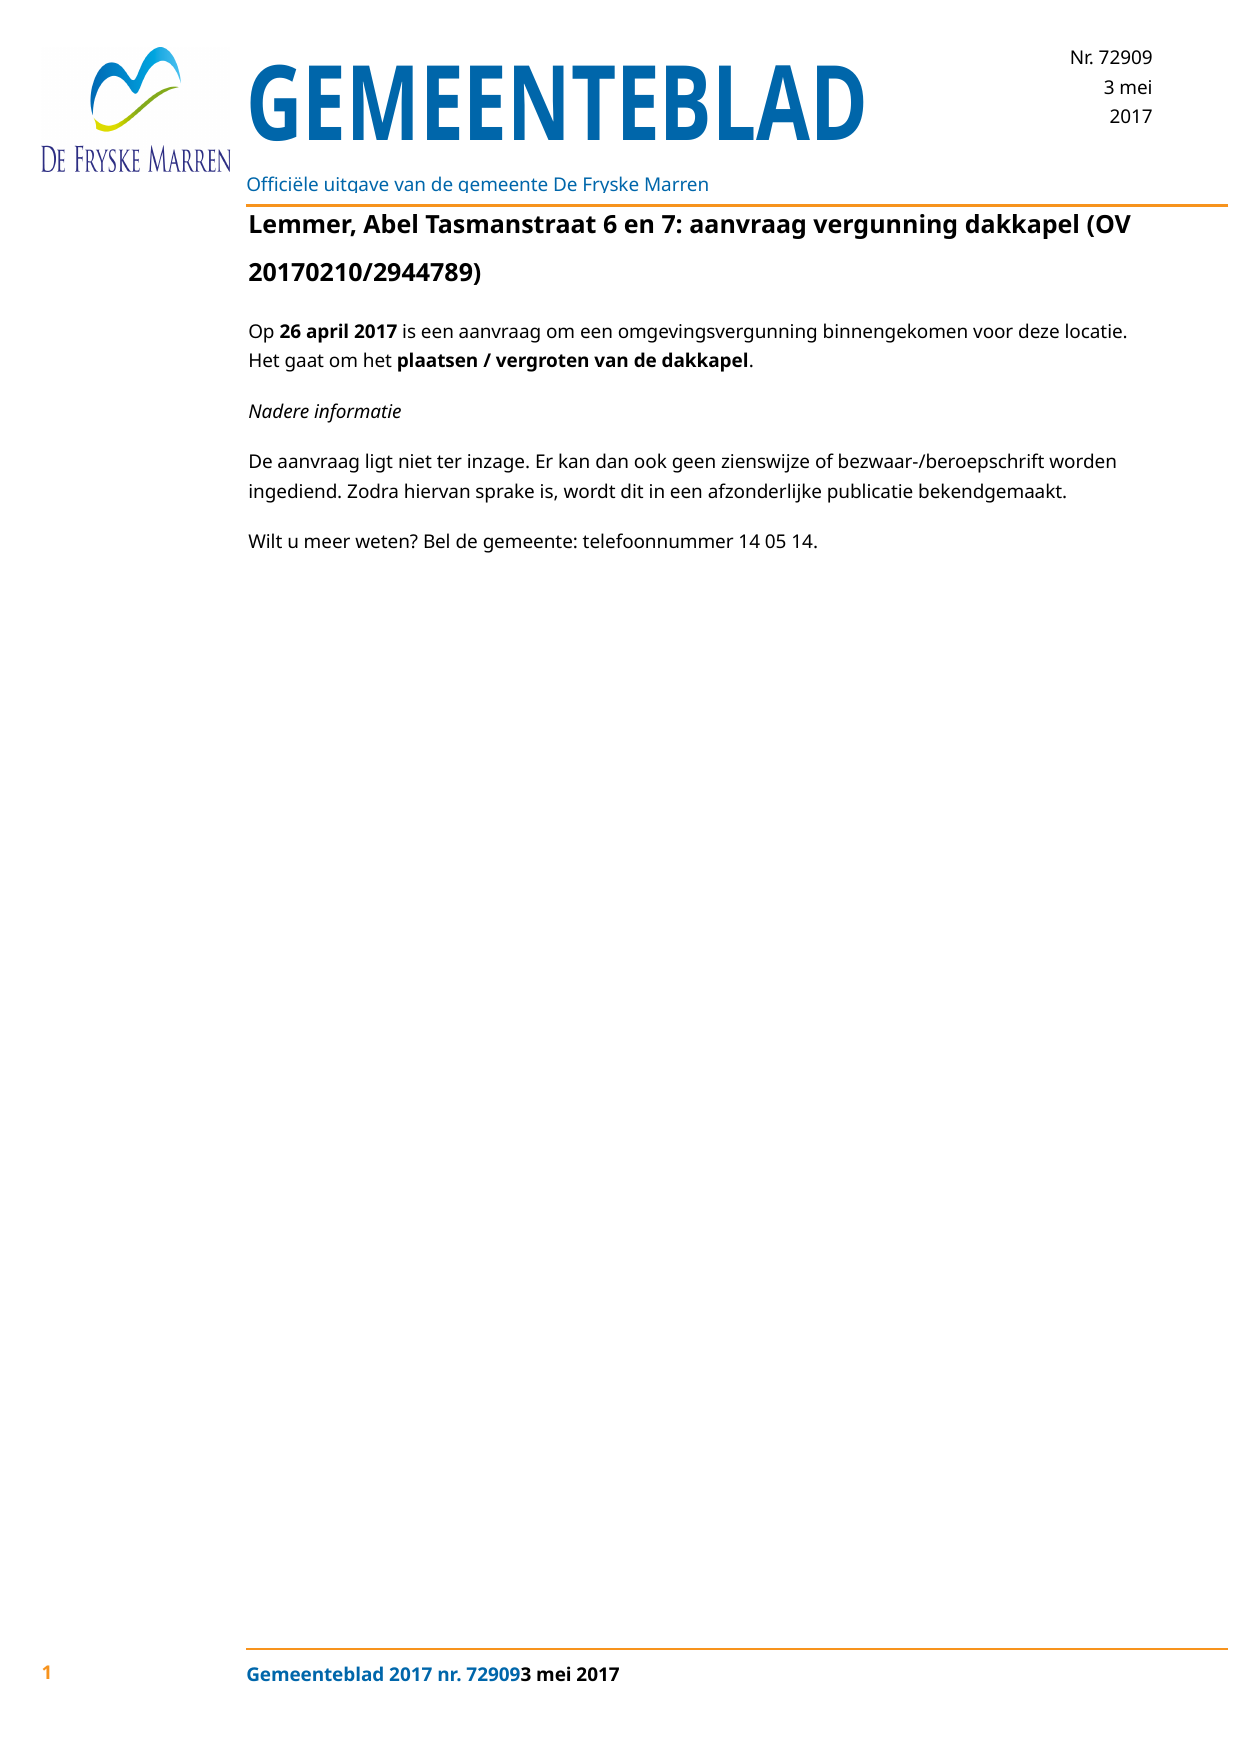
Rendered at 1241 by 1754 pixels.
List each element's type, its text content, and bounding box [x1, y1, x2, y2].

text Lemmer, Abel Tasmanstraat 6 en 7: aanvraag vergunning dakkapel (OV 20170210/2944789) [248, 207, 1152, 288]
picture [41, 47, 231, 172]
text Wilt u meer weten? Bel de gemeente: telefoonnummer 14 05 14. [248, 528, 1152, 554]
text De aanvraag ligt niet ter inzage. Er kan dan ook geen zienswijze of bezwaar-/beroepschrift worden ingediend. Zodra hiervan sprake is, wordt dit in een afzonderlijke publicatie bekendgemaakt. [248, 448, 1152, 504]
text Op 26 april 2017 is een aanvraag om een omgevingsvergunning binnengekomen voor deze locatie. Het gaat om het plaatsen / vergroten van de dakkapel. [248, 318, 1152, 373]
text Nadere informatie [248, 398, 1152, 424]
